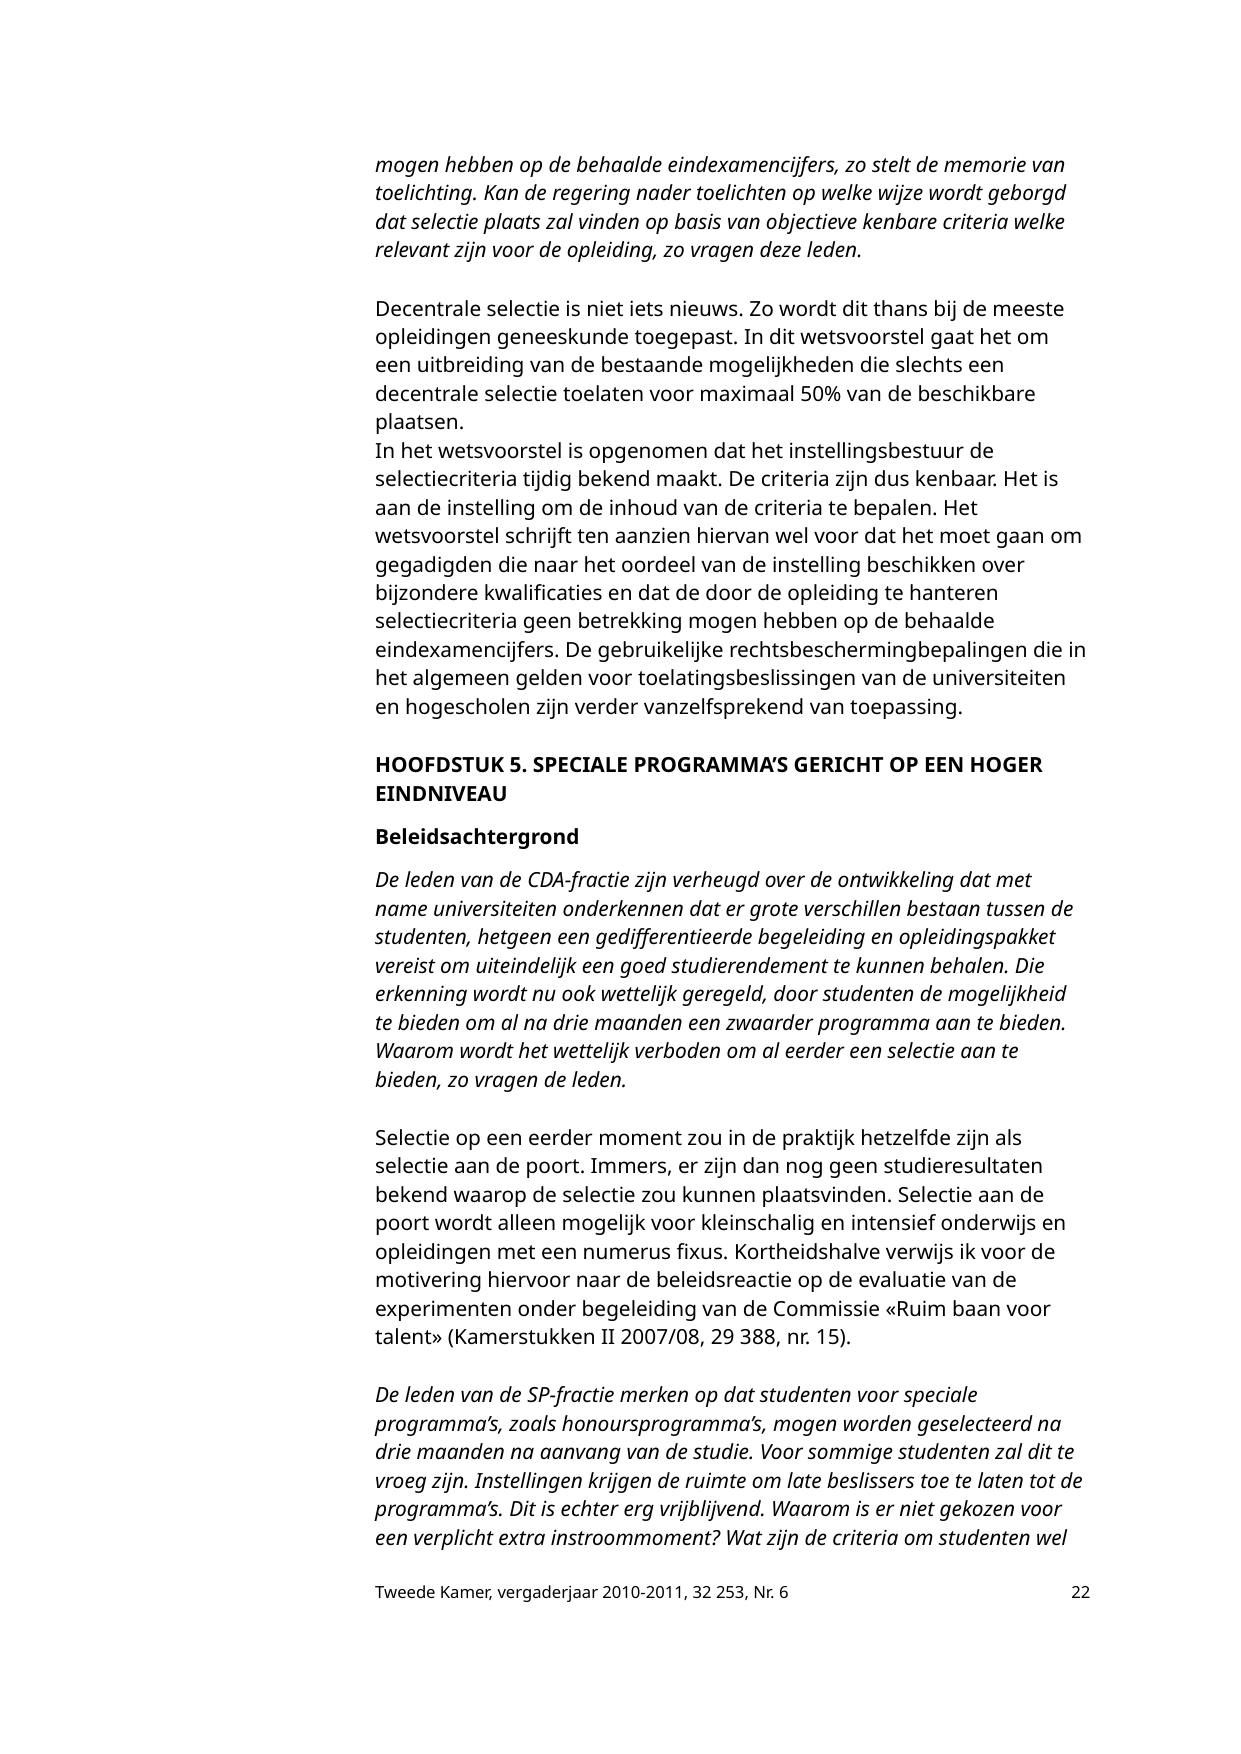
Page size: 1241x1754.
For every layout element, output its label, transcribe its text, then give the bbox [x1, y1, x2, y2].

text Decentrale selectie is niet iets nieuws. Zo wordt dit thans bij de meeste opleidingen geneeskunde toegepast. In dit wetsvoorstel gaat het om een uitbreiding van de bestaande mogelijkheden die slechts een decentrale selectie toelaten voor maximaal 50% van de beschikbare plaatsen. [375, 294, 1090, 436]
text mogen hebben op de behaalde eindexamencijfers, zo stelt de memorie van toelichting. Kan de regering nader toelichten op welke wijze wordt geborgd dat selectie plaats zal vinden op basis van objectieve kenbare criteria welke relevant zijn voor de opleiding, zo vragen deze leden. [375, 150, 1090, 264]
text HOOFDSTUK 5. SPECIALE PROGRAMMA’S GERICHT OP EEN HOGER EINDNIVEAU [375, 750, 1090, 807]
text De leden van de CDA-fractie zijn verheugd over de ontwikkeling dat met name universiteiten onderkennen dat er grote verschillen bestaan tussen de studenten, hetgeen een gedifferentieerde begeleiding en opleidingspakket vereist om uiteindelijk een goed studierendement te kunnen behalen. Die erkenning wordt nu ook wettelijk geregeld, door studenten de mogelijkheid te bieden om al na drie maanden een zwaarder programma aan te bieden. Waarom wordt het wettelijk verboden om al eerder een selectie aan te bieden, zo vragen de leden. [375, 866, 1090, 1093]
text Selectie op een eerder moment zou in de praktijk hetzelfde zijn als selectie aan de poort. Immers, er zijn dan nog geen studieresultaten bekend waarop de selectie zou kunnen plaatsvinden. Selectie aan de poort wordt alleen mogelijk voor kleinschalig en intensief onderwijs en opleidingen met een numerus fixus. Kortheidshalve verwijs ik voor de motivering hiervoor naar de beleidsreactie op de evaluatie van de experimenten onder begeleiding van de Commissie «Ruim baan voor talent» (Kamerstukken II 2007/08, 29 388, nr. 15). [375, 1123, 1090, 1351]
text Beleidsachtergrond [375, 822, 1090, 851]
text De leden van de SP-fractie merken op dat studenten voor speciale programma’s, zoals honoursprogramma’s, mogen worden geselecteerd na drie maanden na aanvang van de studie. Voor sommige studenten zal dit te vroeg zijn. Instellingen krijgen de ruimte om late beslissers toe te laten tot de programma’s. Dit is echter erg vrijblijvend. Waarom is er niet gekozen voor een verplicht extra instroommoment? Wat zijn de criteria om studenten wel [375, 1381, 1090, 1551]
text In het wetsvoorstel is opgenomen dat het instellingsbestuur de selectiecriteria tijdig bekend maakt. De criteria zijn dus kenbaar. Het is aan de instelling om de inhoud van de criteria te bepalen. Het wetsvoorstel schrijft ten aanzien hiervan wel voor dat het moet gaan om gegadigden die naar het oordeel van de instelling beschikken over bijzondere kwalificaties en dat de door de opleiding te hanteren selectiecriteria geen betrekking mogen hebben op de behaalde eindexamencijfers. De gebruikelijke rechtsbeschermingbepalingen die in het algemeen gelden voor toelatingsbeslissingen van de universiteiten en hogescholen zijn verder vanzelfsprekend van toepassing. [375, 436, 1090, 720]
